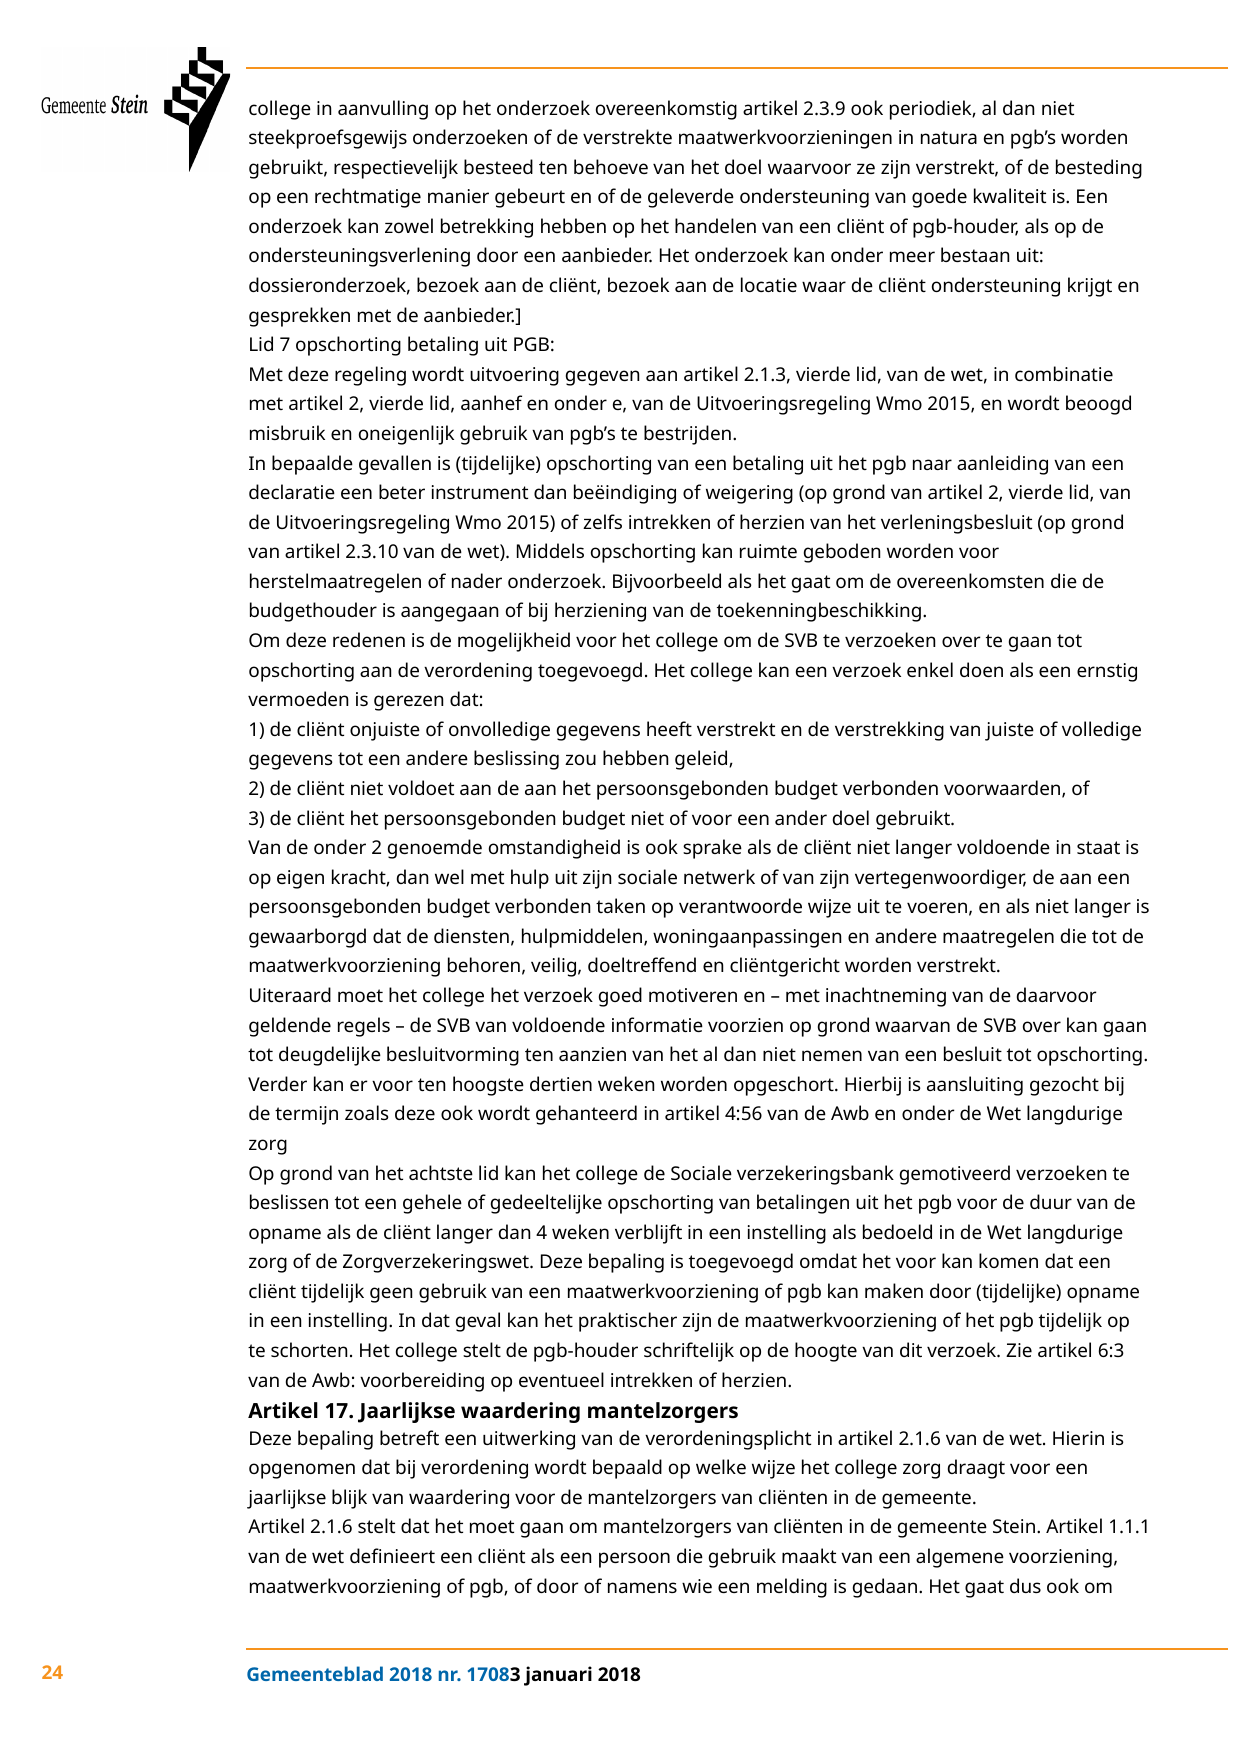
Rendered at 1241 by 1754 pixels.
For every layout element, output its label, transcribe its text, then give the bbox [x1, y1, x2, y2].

text Verder kan er voor ten hoogste dertien weken worden opgeschort. Hierbij is aansluiting gezocht bij de termijn zoals deze ook wordt gehanteerd in artikel 4:56 van de Awb en onder de Wet langdurige zorg [248, 1071, 1152, 1156]
text college in aanvulling op het onderzoek overeenkomstig artikel 2.3.9 ook periodiek, al dan niet steekproefsgewijs onderzoeken of de verstrekte maatwerkvoorzieningen in natura en pgb’s worden gebruikt, respectievelijk besteed ten behoeve van het doel waarvoor ze zijn verstrekt, of de besteding op een rechtmatige manier gebeurt en of de geleverde ondersteuning van goede kwaliteit is. Een onderzoek kan zowel betrekking hebben op het handelen van een cliënt of pgb-houder, als op de ondersteuningsverlening door een aanbieder. Het onderzoek kan onder meer bestaan uit: dossieronderzoek, bezoek aan de cliënt, bezoek aan de locatie waar de cliënt ondersteuning krijgt en gesprekken met de aanbieder.] [248, 95, 1152, 328]
picture [41, 47, 231, 172]
text Om deze redenen is de mogelijkheid voor het college om de SVB te verzoeken over te gaan tot opschorting aan de verordening toegevoegd. Het college kan een verzoek enkel doen als een ernstig vermoeden is gerezen dat: [248, 627, 1152, 712]
text Deze bepaling betreft een uitwerking van de verordeningsplicht in artikel 2.1.6 van de wet. Hierin is opgenomen dat bij verordening wordt bepaald op welke wijze het college zorg draagt voor een jaarlijkse blijk van waardering voor de mantelzorgers van cliënten in de gemeente. [248, 1425, 1152, 1510]
text Van de onder 2 genoemde omstandigheid is ook sprake als de cliënt niet langer voldoende in staat is op eigen kracht, dan wel met hulp uit zijn sociale netwerk of van zijn vertegenwoordiger, de aan een persoonsgebonden budget verbonden taken op verantwoorde wijze uit te voeren, en als niet langer is gewaarborgd dat de diensten, hulpmiddelen, woningaanpassingen en andere maatregelen die tot de maatwerkvoorziening behoren, veilig, doeltreffend en cliëntgericht worden verstrekt. [248, 834, 1152, 978]
text Lid 7 opschorting betaling uit PGB: [248, 331, 1152, 357]
text Met deze regeling wordt uitvoering gegeven aan artikel 2.1.3, vierde lid, van de wet, in combinatie met artikel 2, vierde lid, aanhef en onder e, van de Uitvoeringsregeling Wmo 2015, en wordt beoogd misbruik en oneigenlijk gebruik van pgb’s te bestrijden. [248, 361, 1152, 446]
text In bepaalde gevallen is (tijdelijke) opschorting van een betaling uit het pgb naar aanleiding van een declaratie een beter instrument dan beëindiging of weigering (op grond van artikel 2, vierde lid, van de Uitvoeringsregeling Wmo 2015) of zelfs intrekken of herzien van het verleningsbesluit (op grond van artikel 2.3.10 van de wet). Middels opschorting kan ruimte geboden worden voor herstelmaatregelen of nader onderzoek. Bijvoorbeeld als het gaat om de overeenkomsten die de budgethouder is aangegaan of bij herziening van de toekenningbeschikking. [248, 450, 1152, 623]
text 1) de cliënt onjuiste of onvolledige gegevens heeft verstrekt en de verstrekking van juiste of volledige gegevens tot een andere beslissing zou hebben geleid, [248, 716, 1152, 771]
text Artikel 17. Jaarlijkse waardering mantelzorgers [248, 1396, 1152, 1425]
text 3) de cliënt het persoonsgebonden budget niet of voor een ander doel gebruikt. [248, 805, 1152, 831]
text Artikel 2.1.6 stelt dat het moet gaan om mantelzorgers van cliënten in de gemeente Stein. Artikel 1.1.1 van de wet definieert een cliënt als een persoon die gebruik maakt van een algemene voorziening, maatwerkvoorziening of pgb, of door of namens wie een melding is gedaan. Het gaat dus ook om [248, 1514, 1152, 1598]
text Uiteraard moet het college het verzoek goed motiveren en – met inachtneming van de daarvoor geldende regels – de SVB van voldoende informatie voorzien op grond waarvan de SVB over kan gaan tot deugdelijke besluitvorming ten aanzien van het al dan niet nemen van een besluit tot opschorting. [248, 982, 1152, 1067]
text Op grond van het achtste lid kan het college de Sociale verzekeringsbank gemotiveerd verzoeken te beslissen tot een gehele of gedeeltelijke opschorting van betalingen uit het pgb voor de duur van de opname als de cliënt langer dan 4 weken verblijft in een instelling als bedoeld in de Wet langdurige zorg of de Zorgverzekeringswet. Deze bepaling is toegevoegd omdat het voor kan komen dat een cliënt tijdelijk geen gebruik van een maatwerkvoorziening of pgb kan maken door (tijdelijke) opname in een instelling. In dat geval kan het praktischer zijn de maatwerkvoorziening of het pgb tijdelijk op te schorten. Het college stelt de pgb-houder schriftelijk op de hoogte van dit verzoek. Zie artikel 6:3 van de Awb: voorbereiding op eventueel intrekken of herzien. [248, 1160, 1152, 1393]
text 2) de cliënt niet voldoet aan de aan het persoonsgebonden budget verbonden voorwaarden, of [248, 775, 1152, 801]
